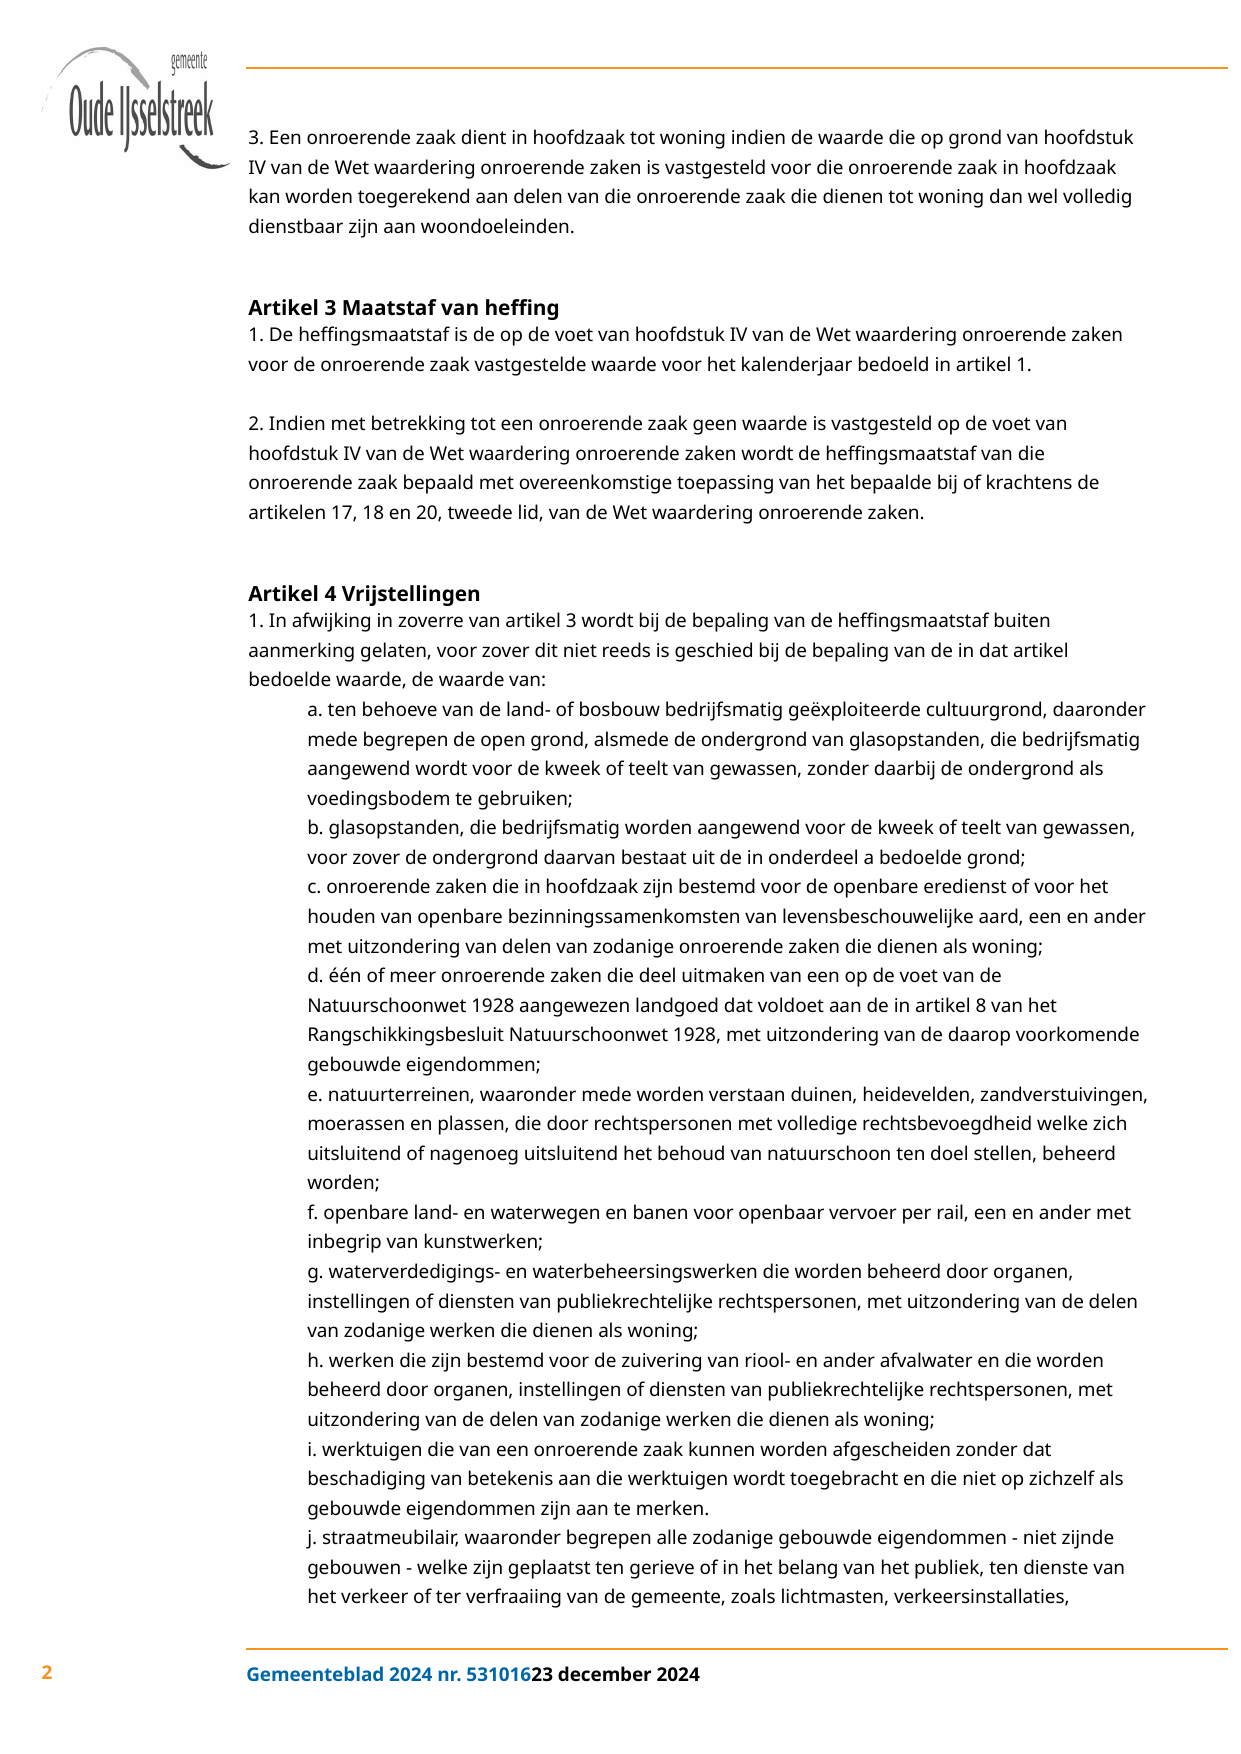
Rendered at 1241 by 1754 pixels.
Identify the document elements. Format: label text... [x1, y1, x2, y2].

text 2. Indien met betrekking tot een onroerende zaak geen waarde is vastgesteld op de voet van hoofdstuk IV van de Wet waardering onroerende zaken wordt de heffingsmaatstaf van die onroerende zaak bepaald met overeenkomstige toepassing van het bepaalde bij of krachtens de artikelen 17, 18 en 20, tweede lid, van de Wet waardering onroerende zaken. [248, 410, 1152, 525]
text Artikel 4 Vrijstellingen [248, 579, 1152, 607]
picture [41, 47, 231, 172]
list a. ten behoeve van de land- of bosbouw bedrijfsmatig geëxploiteerde cultuurgrond, daaronder mede begrepen de open grond, alsmede de ondergrond van glasopstanden, die bedrijfsmatig aangewend wordt voor de kweek of teelt van gewassen, zonder daarbij de ondergrond als voedingsbodem te gebruiken; [248, 696, 1152, 811]
text Artikel 3 Maatstaf van heffing [248, 293, 1152, 322]
list b. glasopstanden, die bedrijfsmatig worden aangewend voor de kweek of teelt van gewassen, voor zover de ondergrond daarvan bestaat uit de in onderdeel a bedoelde grond; [248, 814, 1152, 870]
list f. openbare land- en waterwegen en banen voor openbaar vervoer per rail, een en ander met inbegrip van kunstwerken; [248, 1199, 1152, 1254]
text 1. In afwijking in zoverre van artikel 3 wordt bij de bepaling van de heffingsmaatstaf buiten aanmerking gelaten, voor zover dit niet reeds is geschied bij de bepaling van de in dat artikel bedoelde waarde, de waarde van: [248, 607, 1152, 692]
list g. waterverdedigings- en waterbeheersingswerken die worden beheerd door organen, instellingen of diensten van publiekrechtelijke rechtspersonen, met uitzondering van de delen van zodanige werken die dienen als woning; [248, 1258, 1152, 1343]
list e. natuurterreinen, waaronder mede worden verstaan duinen, heidevelden, zandverstuivingen, moerassen en plassen, die door rechtspersonen met volledige rechtsbevoegdheid welke zich uitsluitend of nagenoeg uitsluitend het behoud van natuurschoon ten doel stellen, beheerd worden; [248, 1081, 1152, 1195]
list i. werktuigen die van een onroerende zaak kunnen worden afgescheiden zonder dat beschadiging van betekenis aan die werktuigen wordt toegebracht en die niet op zichzelf als gebouwde eigendommen zijn aan te merken. [248, 1436, 1152, 1521]
list h. werken die zijn bestemd voor de zuivering van riool- en ander afvalwater en die worden beheerd door organen, instellingen of diensten van publiekrechtelijke rechtspersonen, met uitzondering van de delen van zodanige werken die dienen als woning; [248, 1347, 1152, 1432]
list j. straatmeubilair, waaronder begrepen alle zodanige gebouwde eigendommen - niet zijnde gebouwen - welke zijn geplaatst ten gerieve of in het belang van het publiek, ten dienste van het verkeer of ter verfraaiing van de gemeente, zoals lichtmasten, verkeersinstallaties, [248, 1524, 1152, 1609]
text 3. Een onroerende zaak dient in hoofdzaak tot woning indien de waarde die op grond van hoofdstuk IV van de Wet waardering onroerende zaken is vastgesteld voor die onroerende zaak in hoofdzaak kan worden toegerekend aan delen van die onroerende zaak die dienen tot woning dan wel volledig dienstbaar zijn aan woondoeleinden. [248, 124, 1152, 239]
text 1. De heffingsmaatstaf is de op de voet van hoofdstuk IV van de Wet waardering onroerende zaken voor de onroerende zaak vastgestelde waarde voor het kalenderjaar bedoeld in artikel 1. [248, 322, 1152, 377]
list c. onroerende zaken die in hoofdzaak zijn bestemd voor de openbare eredienst of voor het houden van openbare bezinningssamenkomsten van levensbeschouwelijke aard, een en ander met uitzondering van delen van zodanige onroerende zaken die dienen als woning; [248, 874, 1152, 959]
list d. één of meer onroerende zaken die deel uitmaken van een op de voet van de Natuurschoonwet 1928 aangewezen landgoed dat voldoet aan de in artikel 8 van het Rangschikkingsbesluit Natuurschoonwet 1928, met uitzondering van de daarop voorkomende gebouwde eigendommen; [248, 962, 1152, 1077]
